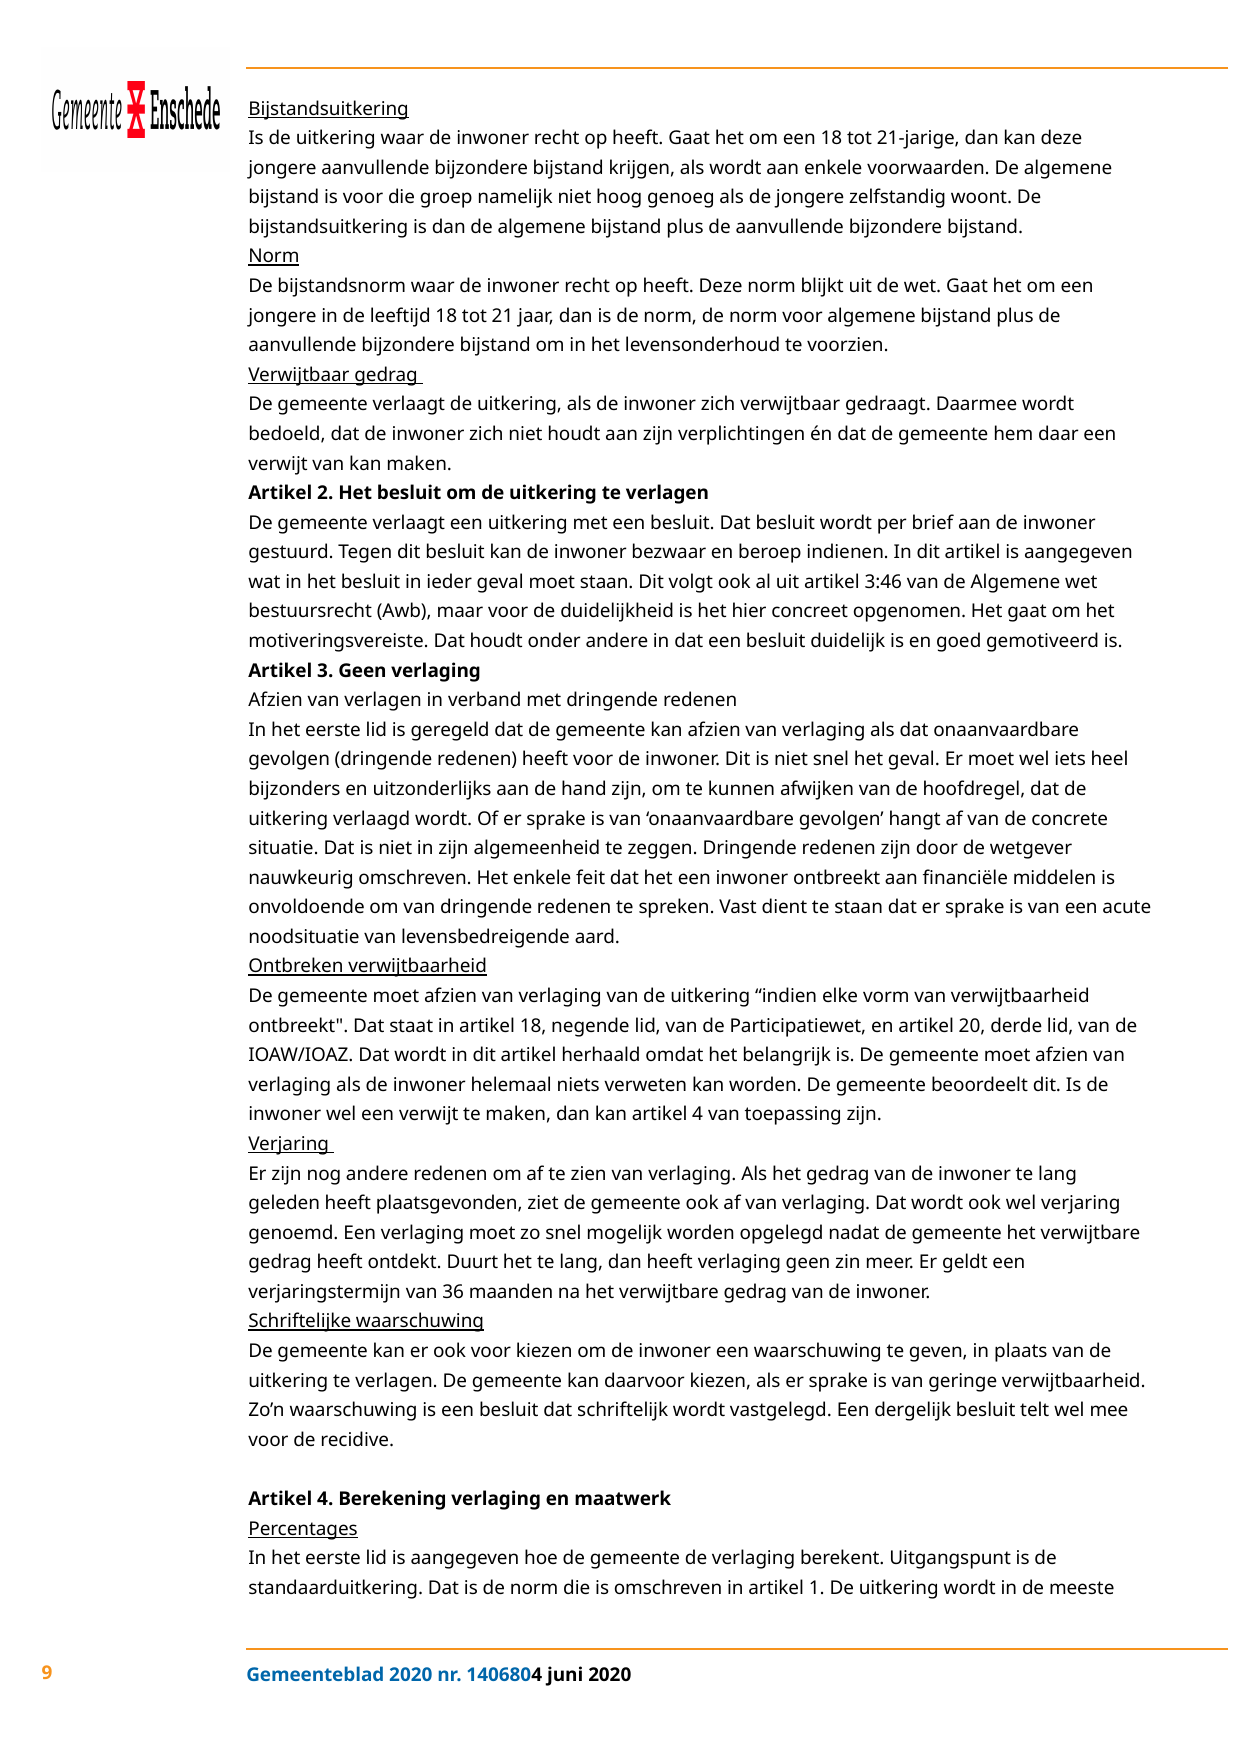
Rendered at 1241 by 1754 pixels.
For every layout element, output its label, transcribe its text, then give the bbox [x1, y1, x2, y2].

text De bijstandsnorm waar de inwoner recht op heeft. Deze norm blijkt uit de wet. Gaat het om een jongere in de leeftijd 18 tot 21 jaar, dan is de norm, de norm voor algemene bijstand plus de aanvullende bijzondere bijstand om in het levensonderhoud te voorzien. [248, 272, 1152, 357]
text De gemeente kan er ook voor kiezen om de inwoner een waarschuwing te geven, in plaats van de uitkering te verlagen. De gemeente kan daarvoor kiezen, als er sprake is van geringe verwijtbaarheid. Zo’n waarschuwing is een besluit dat schriftelijk wordt vastgelegd. Een dergelijk besluit telt wel mee voor de recidive. [248, 1337, 1152, 1452]
text De gemeente moet afzien van verlaging van de uitkering “indien elke vorm van verwijtbaarheid ontbreekt". Dat staat in artikel 18, negende lid, van de Participatiewet, en artikel 20, derde lid, van de IOAW/IOAZ. Dat wordt in dit artikel herhaald omdat het belangrijk is. De gemeente moet afzien van verlaging als de inwoner helemaal niets verweten kan worden. De gemeente beoordeelt dit. Is de inwoner wel een verwijt te maken, dan kan artikel 4 van toepassing zijn. [248, 982, 1152, 1126]
text Artikel 3. Geen verlaging [248, 657, 1152, 683]
text Percentages [248, 1515, 1152, 1541]
text Is de uitkering waar de inwoner recht op heeft. Gaat het om een 18 tot 21-jarige, dan kan deze jongere aanvullende bijzondere bijstand krijgen, als wordt aan enkele voorwaarden. De algemene bijstand is voor die groep namelijk niet hoog genoeg als de jongere zelfstandig woont. De bijstandsuitkering is dan de algemene bijstand plus de aanvullende bijzondere bijstand. [248, 124, 1152, 239]
text In het eerste lid is aangegeven hoe de gemeente de verlaging berekent. Uitgangspunt is de standaarduitkering. Dat is de norm die is omschreven in artikel 1. De uitkering wordt in de meeste [248, 1544, 1152, 1600]
text Verjaring [248, 1130, 1152, 1156]
text De gemeente verlaagt een uitkering met een besluit. Dat besluit wordt per brief aan de inwoner gestuurd. Tegen dit besluit kan de inwoner bezwaar en beroep indienen. In dit artikel is aangegeven wat in het besluit in ieder geval moet staan. Dit volgt ook al uit artikel 3:46 van de Algemene wet bestuursrecht (Awb), maar voor de duidelijkheid is het hier concreet opgenomen. Het gaat om het motiveringsvereiste. Dat houdt onder andere in dat een besluit duidelijk is en goed gemotiveerd is. [248, 509, 1152, 653]
text Artikel 4. Berekening verlaging en maatwerk [248, 1485, 1152, 1511]
text Afzien van verlagen in verband met dringende redenen [248, 686, 1152, 712]
text In het eerste lid is geregeld dat de gemeente kan afzien van verlaging als dat onaanvaardbare gevolgen (dringende redenen) heeft voor de inwoner. Dit is niet snel het geval. Er moet wel iets heel bijzonders en uitzonderlijks aan de hand zijn, om te kunnen afwijken van de hoofdregel, dat de uitkering verlaagd wordt. Of er sprake is van ‘onaanvaardbare gevolgen’ hangt af van de concrete situatie. Dat is niet in zijn algemeenheid te zeggen. Dringende redenen zijn door de wetgever nauwkeurig omschreven. Het enkele feit dat het een inwoner ontbreekt aan financiële middelen is onvoldoende om van dringende redenen te spreken. Vast dient te staan dat er sprake is van een acute noodsituatie van levensbedreigende aard. [248, 716, 1152, 949]
text Schriftelijke waarschuwing [248, 1308, 1152, 1333]
text Verwijtbaar gedrag [248, 361, 1152, 387]
text Norm [248, 243, 1152, 268]
text Bijstandsuitkering [248, 95, 1152, 121]
picture [41, 47, 231, 172]
text Artikel 2. Het besluit om de uitkering te verlagen [248, 479, 1152, 505]
text Er zijn nog andere redenen om af te zien van verlaging. Als het gedrag van de inwoner te lang geleden heeft plaatsgevonden, ziet de gemeente ook af van verlaging. Dat wordt ook wel verjaring genoemd. Een verlaging moet zo snel mogelijk worden opgelegd nadat de gemeente het verwijtbare gedrag heeft ontdekt. Duurt het te lang, dan heeft verlaging geen zin meer. Er geldt een verjaringstermijn van 36 maanden na het verwijtbare gedrag van de inwoner. [248, 1160, 1152, 1304]
text De gemeente verlaagt de uitkering, als de inwoner zich verwijtbaar gedraagt. Daarmee wordt bedoeld, dat de inwoner zich niet houdt aan zijn verplichtingen én dat de gemeente hem daar een verwijt van kan maken. [248, 391, 1152, 476]
text Ontbreken verwijtbaarheid [248, 953, 1152, 978]
